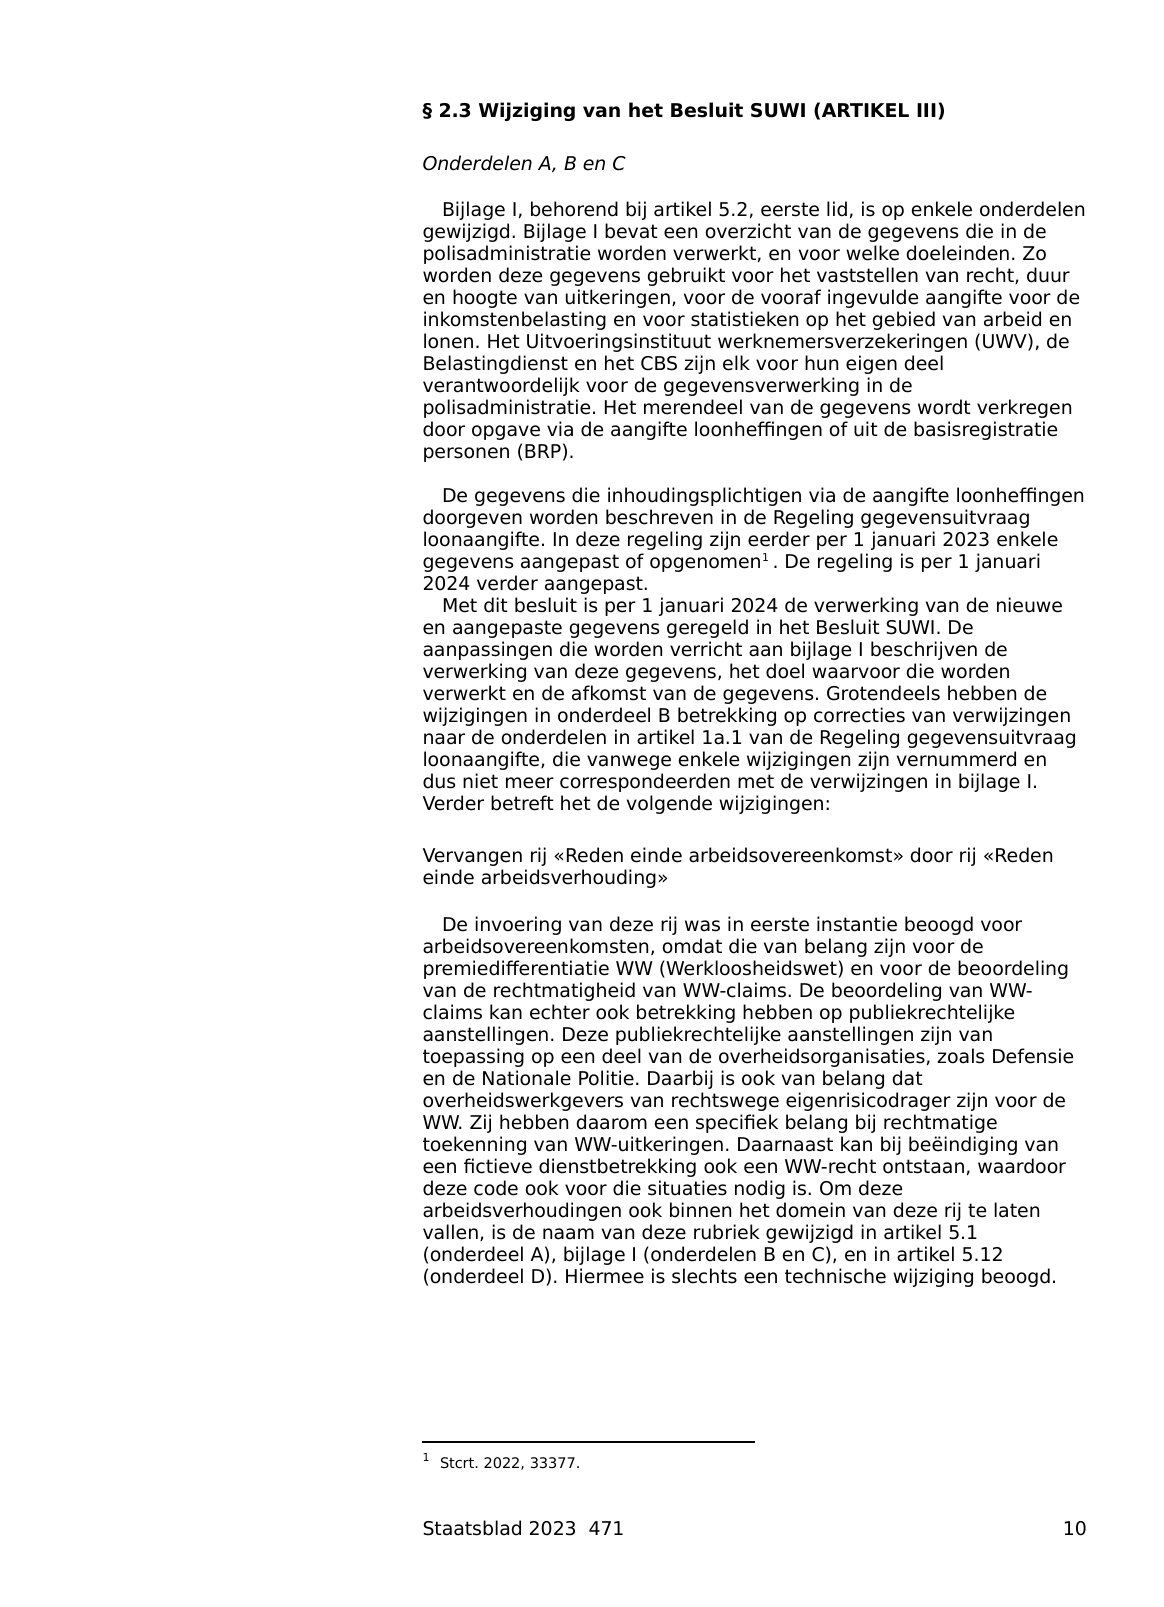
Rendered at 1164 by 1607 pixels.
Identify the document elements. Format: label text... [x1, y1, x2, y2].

subtitle Onderdelen A, B en C [422, 152, 1087, 174]
text De gegevens die inhoudingsplichtigen via de aangifte loonheffingen doorgeven worden beschreven in de Regeling gegevensuitvraag loonaangifte. In deze regeling zijn eerder per 1 januari 2023 enkele gegevens aangepast of opgenomen. De regeling is per 1 januari 2024 verder aangepast. [422, 485, 1087, 595]
text De invoering van deze rij was in eerste instantie beoogd voor arbeidsovereenkomsten, omdat die van belang zijn voor de premiedifferentiatie WW (Werkloosheidswet) en voor de beoordeling van de rechtmatigheid van WW-claims. De beoordeling van WW-claims kan echter ook betrekking hebben op publiekrechtelijke aanstellingen. Deze publiekrechtelijke aanstellingen zijn van toepassing op een deel van de overheidsorganisaties, zoals Defensie en de Nationale Politie. Daarbij is ook van belang dat overheidswerkgevers van rechtswege eigenrisicodrager zijn voor de WW. Zij hebben daarom een specifiek belang bij rechtmatige toekenning van WW-uitkeringen. Daarnaast kan bij beëindiging van een fictieve dienstbetrekking ook een WW-recht ontstaan, waardoor deze code ook voor die situaties nodig is. Om deze arbeidsverhoudingen ook binnen het domein van deze rij te laten vallen, is de naam van deze rubriek gewijzigd in artikel 5.1 (onderdeel A), bijlage I (onderdelen B en C), en in artikel 5.12 (onderdeel D). Hiermee is slechts een technische wijziging beoogd. [422, 914, 1087, 1288]
text Met dit besluit is per 1 januari 2024 de verwerking van de nieuwe en aangepaste gegevens geregeld in het Besluit SUWI. De aanpassingen die worden verricht aan bijlage I beschrijven de verwerking van deze gegevens, het doel waarvoor die worden verwerkt en de afkomst van de gegevens. Grotendeels hebben de wijzigingen in onderdeel B betrekking op correcties van verwijzingen naar de onderdelen in artikel 1a.1 van de Regeling gegevensuitvraag loonaangifte, die vanwege enkele wijzigingen zijn vernummerd en dus niet meer correspondeerden met de verwijzingen in bijlage I. Verder betreft het de volgende wijzigingen: [422, 595, 1087, 815]
subtitle § 2.3 Wijziging van het Besluit SUWI (ARTIKEL III) [422, 100, 1087, 122]
text Bijlage I, behorend bij artikel 5.2, eerste lid, is op enkele onderdelen gewijzigd. Bijlage I bevat een overzicht van de gegevens die in de polisadministratie worden verwerkt, en voor welke doeleinden. Zo worden deze gegevens gebruikt voor het vaststellen van recht, duur en hoogte van uitkeringen, voor de vooraf ingevulde aangifte voor de inkomstenbelasting en voor statistieken op het gebied van arbeid en lonen. Het Uitvoeringsinstituut werknemersverzekeringen (UWV), de Belastingdienst en het CBS zijn elk voor hun eigen deel verantwoordelijk voor de gegevensverwerking in de polisadministratie. Het merendeel van de gegevens wordt verkregen door opgave via de aangifte loonheffingen of uit de basisregistratie personen (BRP). [422, 199, 1087, 463]
text Stcrt. 2022, 33377. [422, 1451, 1087, 1473]
subtitle Vervangen rij «Reden einde arbeidsovereenkomst» door rij «Reden einde arbeidsverhouding» [422, 845, 1087, 889]
